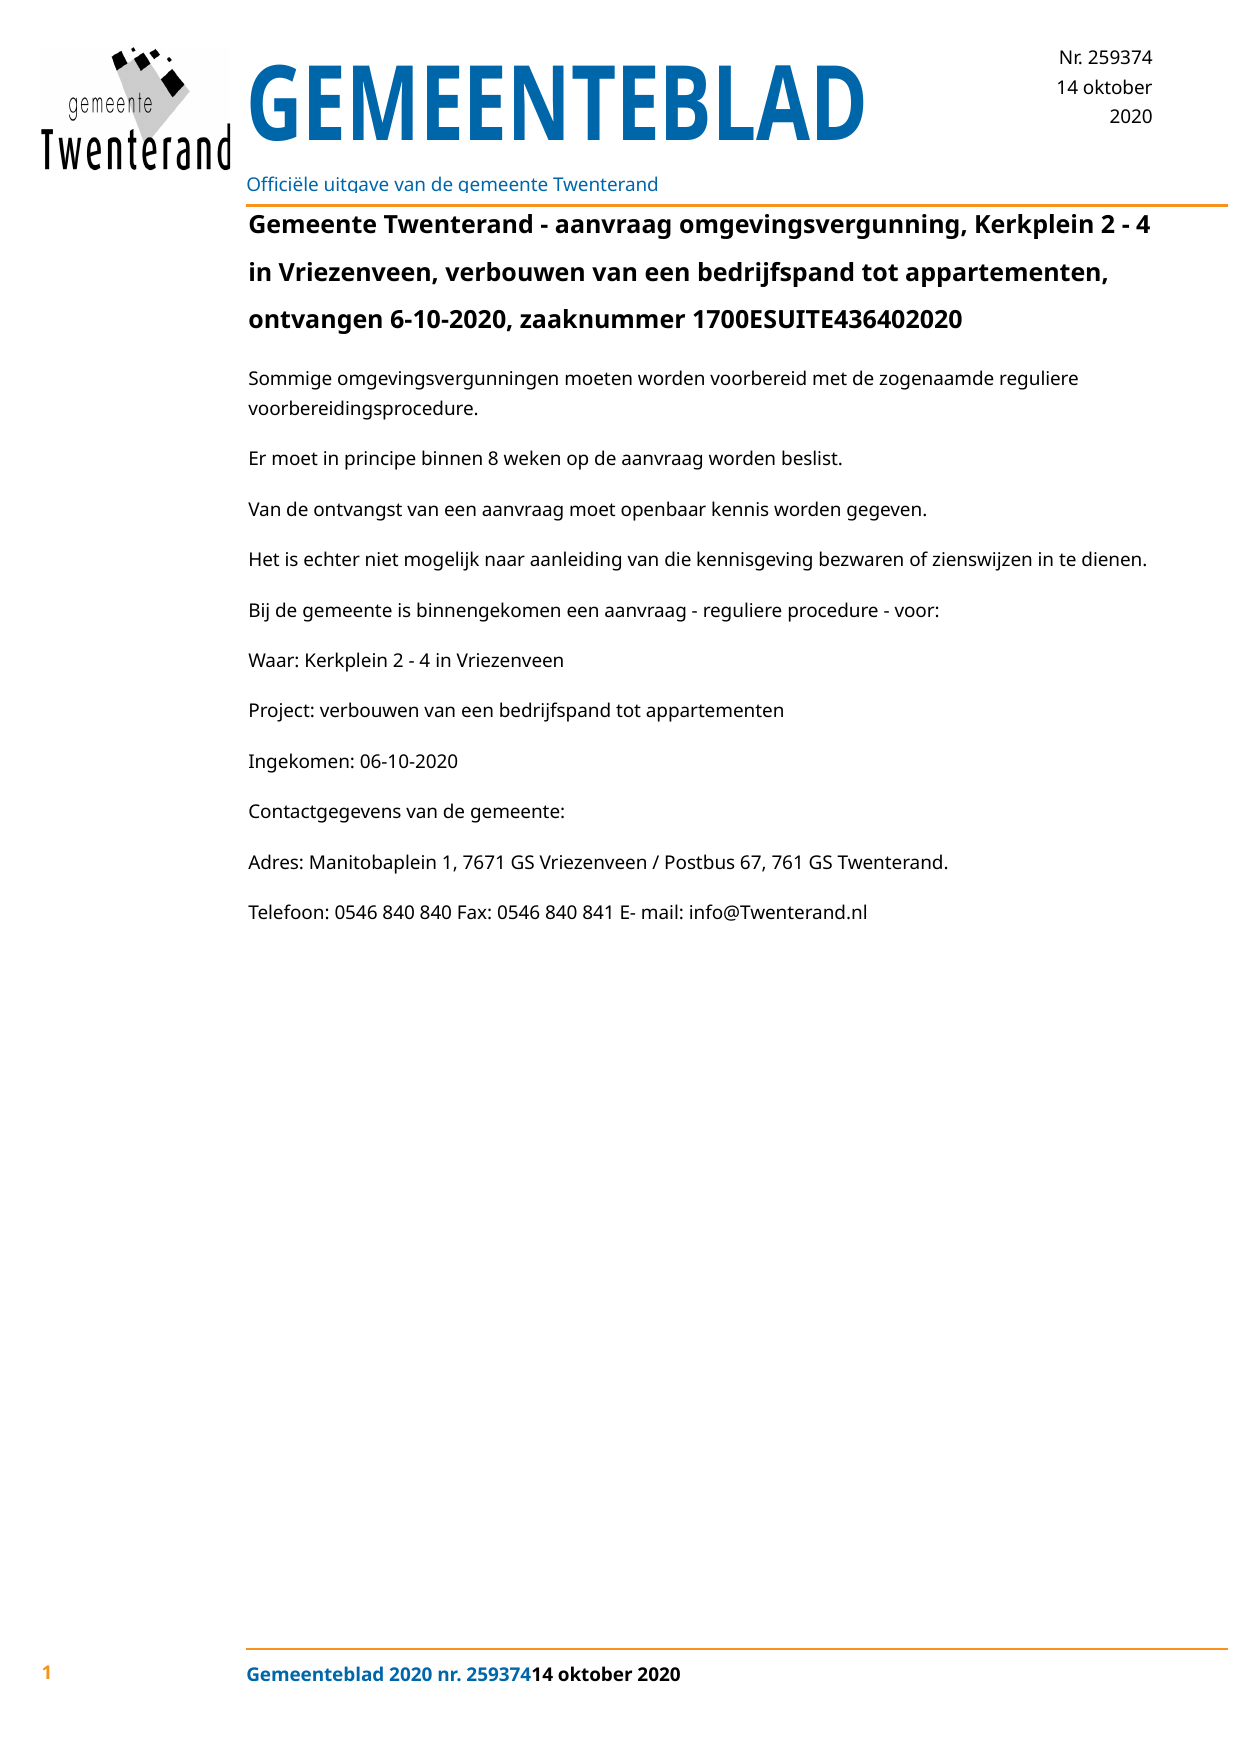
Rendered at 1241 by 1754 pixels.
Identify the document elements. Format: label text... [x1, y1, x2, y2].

text Telefoon: 0546 840 840 Fax: 0546 840 841 E- mail: info@Twenterand.nl [248, 899, 1152, 925]
text Waar: Kerkplein 2 - 4 in Vriezenveen [248, 647, 1152, 673]
text Er moet in principe binnen 8 weken op de aanvraag worden beslist. [248, 446, 1152, 471]
text Van de ontvangst van een aanvraag moet openbaar kennis worden gegeven. [248, 496, 1152, 522]
text Gemeente Twenterand - aanvraag omgevingsvergunning, Kerkplein 2 - 4 in Vriezenveen, verbouwen van een bedrijfspand tot appartementen, ontvangen 6-10-2020, zaaknummer 1700ESUITE436402020 [248, 207, 1152, 336]
text Sommige omgevingsvergunningen moeten worden voorbereid met de zogenaamde reguliere voorbereidingsprocedure. [248, 366, 1152, 421]
text Het is echter niet mogelijk naar aanleiding van die kennisgeving bezwaren of zienswijzen in te dienen. [248, 546, 1152, 572]
text Adres: Manitobaplein 1, 7671 GS Vriezenveen / Postbus 67, 761 GS Twenterand. [248, 849, 1152, 874]
text Ingekomen: 06-10-2020 [248, 748, 1152, 774]
text Contactgegevens van de gemeente: [248, 798, 1152, 824]
text Project: verbouwen van een bedrijfspand tot appartementen [248, 698, 1152, 723]
picture [41, 47, 231, 172]
text Bij de gemeente is binnengekomen een aanvraag - reguliere procedure - voor: [248, 597, 1152, 622]
